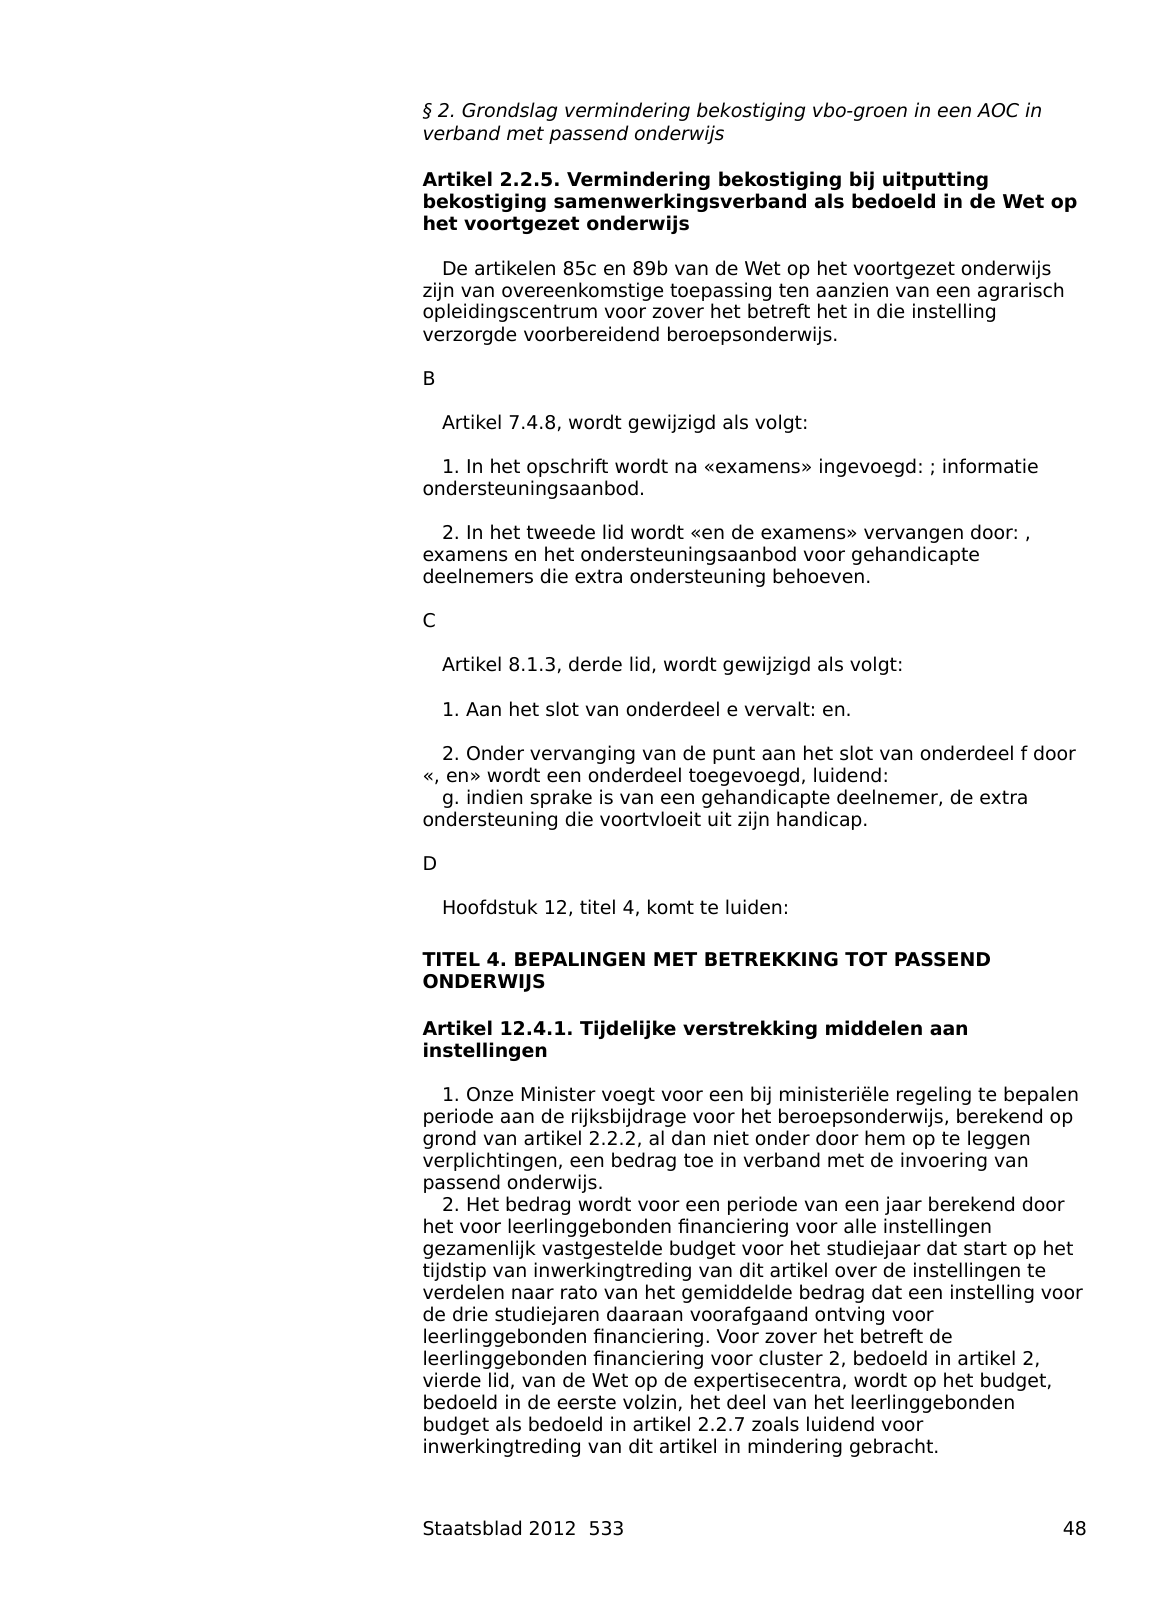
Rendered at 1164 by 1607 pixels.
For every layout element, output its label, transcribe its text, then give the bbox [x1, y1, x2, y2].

text Artikel 7.4.8, wordt gewijzigd als volgt: [422, 412, 1087, 434]
text 1. Aan het slot van onderdeel e vervalt: en. [422, 698, 1087, 721]
text C [422, 610, 1087, 632]
subtitle TITEL 4. BEPALINGEN MET BETREKKING TOT PASSEND ONDERWIJS [422, 949, 1087, 993]
text Hoofdstuk 12, titel 4, komt te luiden: [422, 897, 1087, 919]
text 1. In het opschrift wordt na «examens» ingevoegd: ; informatie ondersteuningsaanbod. [422, 456, 1087, 500]
text g. indien sprake is van een gehandicapte deelnemer, de extra ondersteuning die voortvloeit uit zijn handicap. [422, 787, 1087, 831]
text D [422, 853, 1087, 875]
text B [422, 368, 1087, 389]
subtitle § 2. Grondslag vermindering bekostiging vbo-groen in een AOC in verband met passend onderwijs [422, 100, 1087, 144]
text 2. In het tweede lid wordt «en de examens» vervangen door: , examens en het ondersteuningsaanbod voor gehandicapte deelnemers die extra ondersteuning behoeven. [422, 522, 1087, 588]
text 2. Het bedrag wordt voor een periode van een jaar berekend door het voor leerlinggebonden financiering voor alle instellingen gezamenlijk vastgestelde budget voor het studiejaar dat start op het tijdstip van inwerkingtreding van dit artikel over de instellingen te verdelen naar rato van het gemiddelde bedrag dat een instelling voor de drie studiejaren daaraan voorafgaand ontving voor leerlinggebonden financiering. Voor zover het betreft de leerlinggebonden financiering voor cluster 2, bedoeld in artikel 2, vierde lid, van de Wet op de expertisecentra, wordt op het budget, bedoeld in de eerste volzin, het deel van het leerlinggebonden budget als bedoeld in artikel 2.2.7 zoals luidend voor inwerkingtreding van dit artikel in mindering gebracht. [422, 1194, 1087, 1458]
text 1. Onze Minister voegt voor een bij ministeriële regeling te bepalen periode aan de rijksbijdrage voor het beroepsonderwijs, berekend op grond van artikel 2.2.2, al dan niet onder door hem op te leggen verplichtingen, een bedrag toe in verband met de invoering van passend onderwijs. [422, 1084, 1087, 1194]
subtitle Artikel 12.4.1. Tijdelijke verstrekking middelen aan instellingen [422, 1018, 1087, 1062]
text 2. Onder vervanging van de punt aan het slot van onderdeel f door «, en» wordt een onderdeel toegevoegd, luidend: [422, 743, 1087, 787]
text De artikelen 85c en 89b van de Wet op het voortgezet onderwijs zijn van overeenkomstige toepassing ten aanzien van een agrarisch opleidingscentrum voor zover het betreft het in die instelling verzorgde voorbereidend beroepsonderwijs. [422, 257, 1087, 345]
text Artikel 8.1.3, derde lid, wordt gewijzigd als volgt: [422, 654, 1087, 676]
subtitle Artikel 2.2.5. Vermindering bekostiging bij uitputting bekostiging samenwerkingsverband als bedoeld in de Wet op het voortgezet onderwijs [422, 169, 1087, 235]
